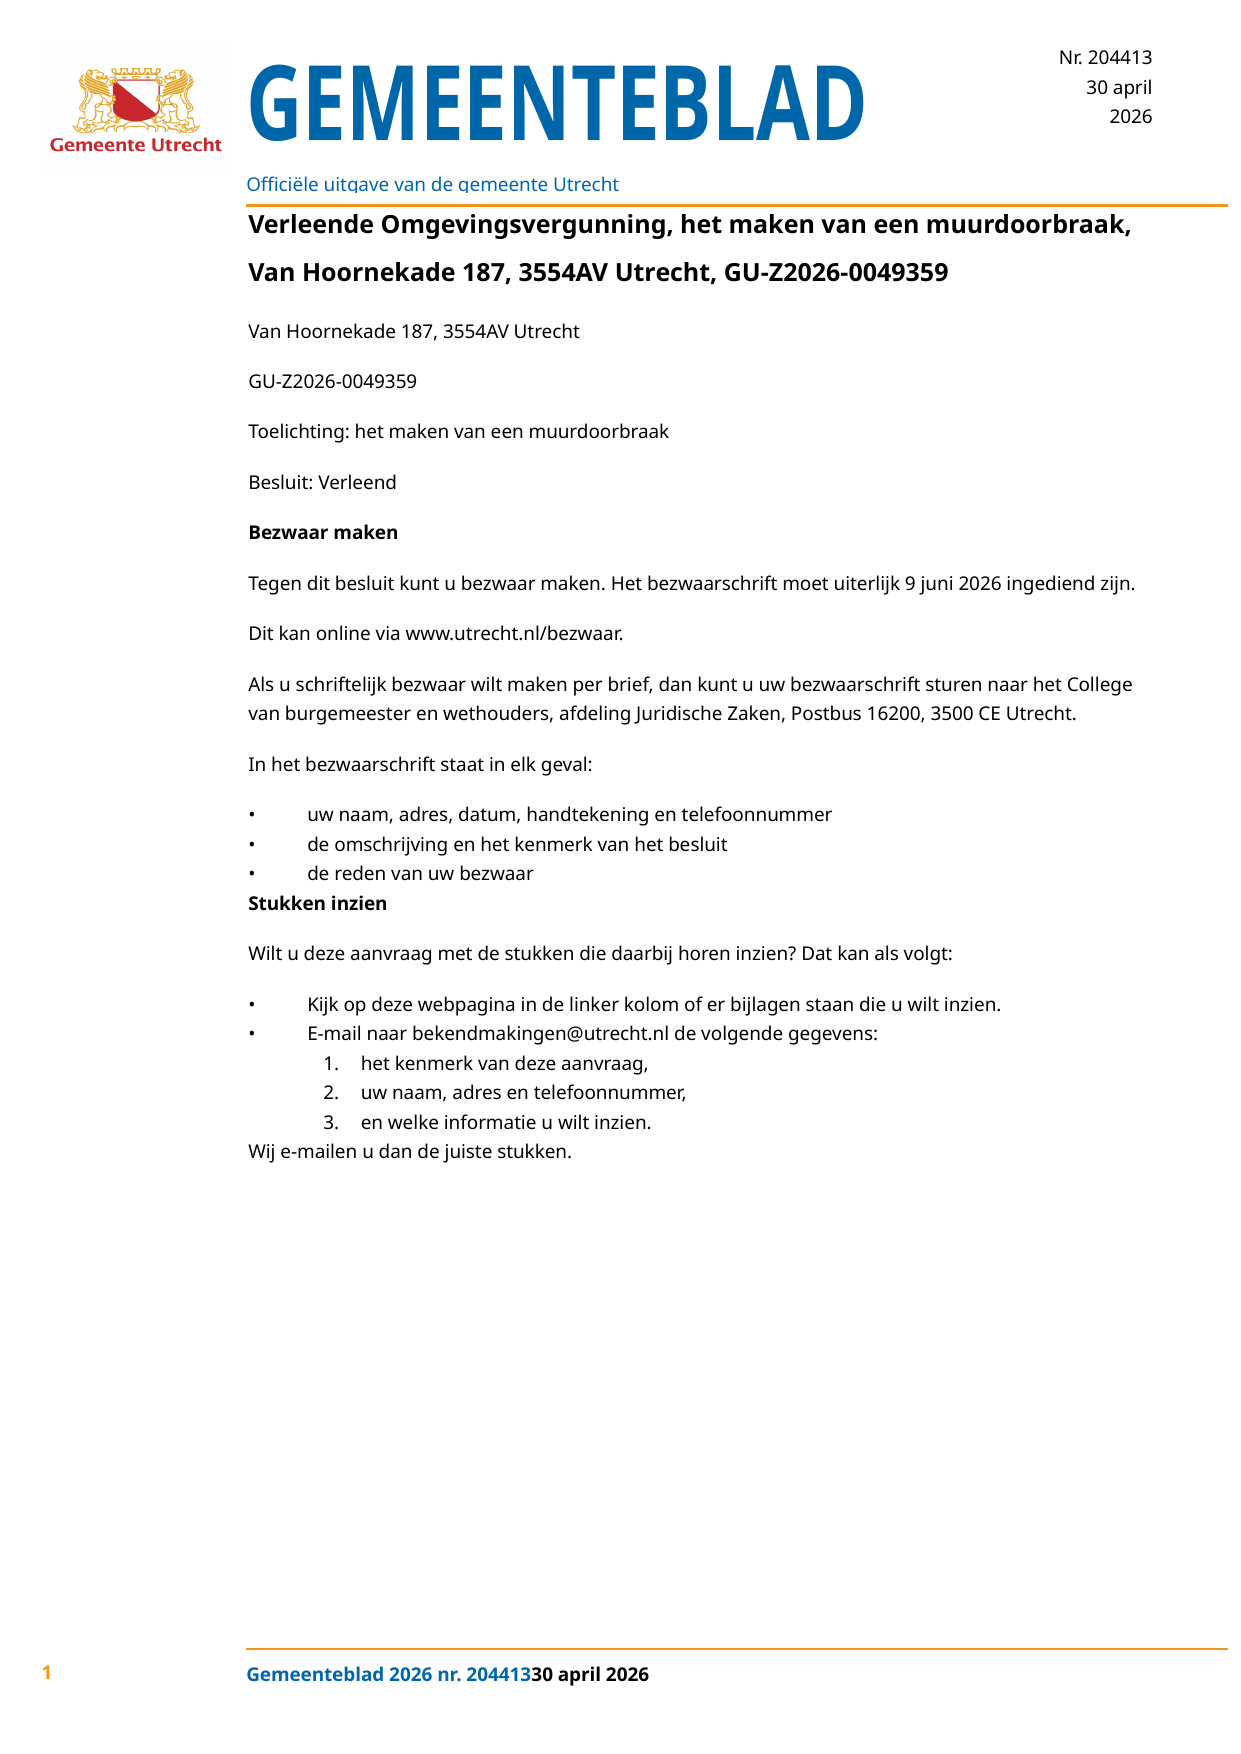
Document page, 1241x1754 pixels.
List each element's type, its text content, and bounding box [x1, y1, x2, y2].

text Dit kan online via www.utrecht.nl/bezwaar. [248, 620, 1152, 646]
list de omschrijving en het kenmerk van het besluit [248, 831, 1152, 857]
text Wilt u deze aanvraag met de stukken die daarbij horen inzien? Dat kan als volgt: [248, 940, 1152, 966]
text Tegen dit besluit kunt u bezwaar maken. Het bezwaarschrift moet uiterlijk 9 juni 2026 ingediend zijn. [248, 570, 1152, 596]
text Verleende Omgevingsvergunning, het maken van een muurdoorbraak, Van Hoornekade 187, 3554AV Utrecht, GU-Z2026-0049359 [248, 207, 1152, 288]
list E-mail naar bekendmakingen@utrecht.nl de volgende gegevens: [248, 1020, 1152, 1046]
list de reden van uw bezwaar [248, 860, 1152, 886]
text In het bezwaarschrift staat in elk geval: [248, 751, 1152, 777]
picture [41, 47, 231, 172]
text Van Hoornekade 187, 3554AV Utrecht [248, 318, 1152, 344]
text Wij e-mailen u dan de juiste stukken. [248, 1139, 1152, 1164]
text Besluit: Verleend [248, 469, 1152, 495]
list uw naam, adres en telefoonnummer, [323, 1079, 1152, 1105]
list Kijk op deze webpagina in de linker kolom of er bijlagen staan die u wilt inzien. [248, 991, 1152, 1017]
list en welke informatie u wilt inzien. [323, 1109, 1152, 1135]
text Als u schriftelijk bezwaar wilt maken per brief, dan kunt u uw bezwaarschrift sturen naar het College van burgemeester en wethouders, afdeling Juridische Zaken, Postbus 16200, 3500 CE Utrecht. [248, 671, 1152, 726]
text GU-Z2026-0049359 [248, 368, 1152, 394]
list het kenmerk van deze aanvraag, [323, 1050, 1152, 1076]
text Stukken inzien [248, 890, 1152, 916]
list uw naam, adres, datum, handtekening en telefoonnummer [248, 801, 1152, 827]
text Toelichting: het maken van een muurdoorbraak [248, 419, 1152, 444]
text Bezwaar maken [248, 519, 1152, 545]
